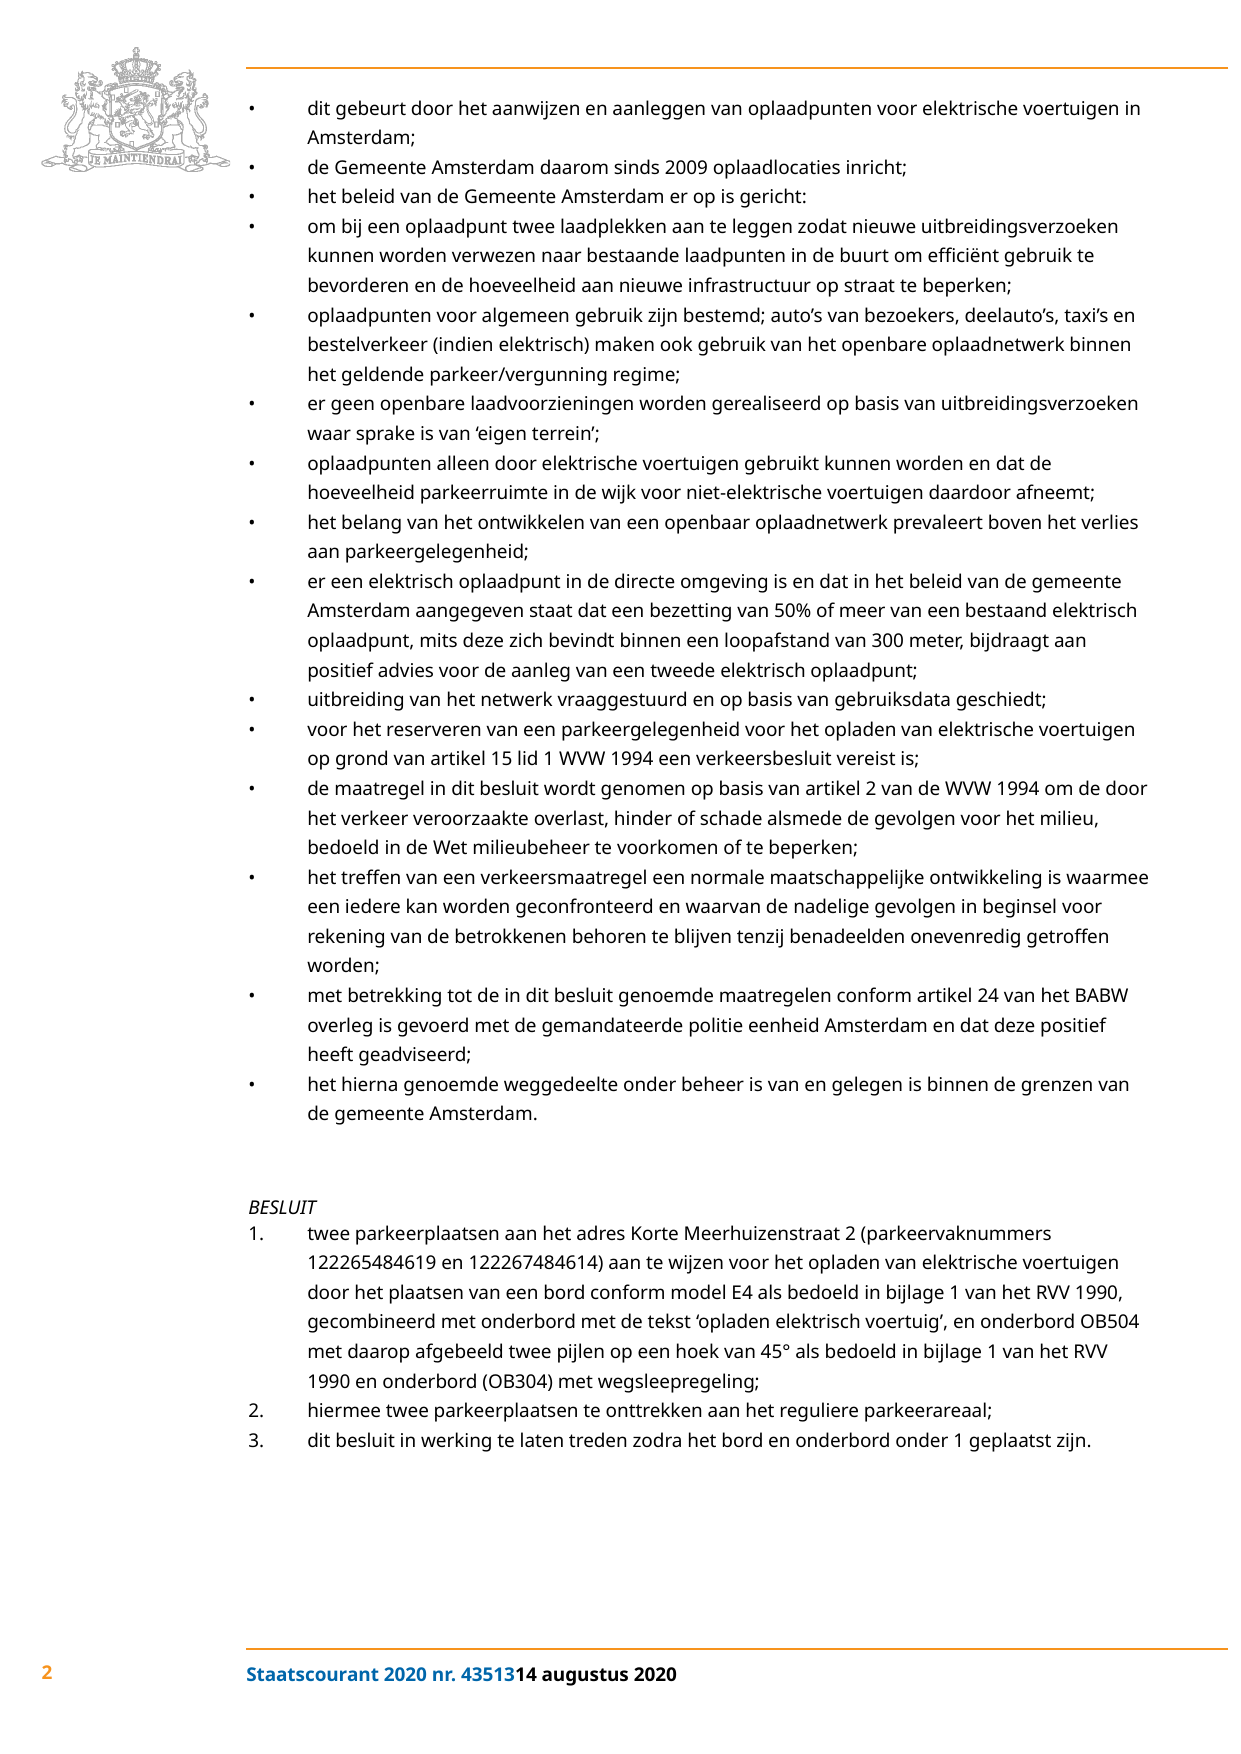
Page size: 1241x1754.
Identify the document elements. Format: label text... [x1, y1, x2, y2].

list uitbreiding van het netwerk vraaggestuurd en op basis van gebruiksdata geschiedt; [248, 686, 1152, 712]
list oplaadpunten voor algemeen gebruik zijn bestemd; auto’s van bezoekers, deelauto’s, taxi’s en bestelverkeer (indien elektrisch) maken ook gebruik van het openbare oplaadnetwerk binnen het geldende parkeer/vergunning regime; [248, 302, 1152, 387]
list de maatregel in dit besluit wordt genomen op basis van artikel 2 van de WVW 1994 om de door het verkeer veroorzaakte overlast, hinder of schade alsmede de gevolgen voor het milieu, bedoeld in de Wet milieubeheer te voorkomen of te beperken; [248, 775, 1152, 860]
list er geen openbare laadvoorzieningen worden gerealiseerd op basis van uitbreidingsverzoeken waar sprake is van ‘eigen terrein’; [248, 391, 1152, 446]
list met betrekking tot de in dit besluit genoemde maatregelen conform artikel 24 van het BABW overleg is gevoerd met de gemandateerde politie eenheid Amsterdam en dat deze positief heeft geadviseerd; [248, 982, 1152, 1067]
list twee parkeerplaatsen aan het adres Korte Meerhuizenstraat 2 (parkeervaknummers 122265484619 en 122267484614) aan te wijzen voor het opladen van elektrische voertuigen door het plaatsen van een bord conform model E4 als bedoeld in bijlage 1 van het RVV 1990, gecombineerd met onderbord met de tekst ‘opladen elektrisch voertuig’, en onderbord OB504 met daarop afgebeeld twee pijlen op een hoek van 45° als bedoeld in bijlage 1 van het RVV 1990 en onderbord (OB304) met wegsleepregeling; [248, 1220, 1152, 1393]
list het beleid van de Gemeente Amsterdam er op is gericht: [248, 183, 1152, 209]
list dit besluit in werking te laten treden zodra het bord en onderbord onder 1 geplaatst zijn. [248, 1427, 1152, 1453]
list het hierna genoemde weggedeelte onder beheer is van en gelegen is binnen de grenzen van de gemeente Amsterdam. [248, 1071, 1152, 1126]
list er een elektrisch oplaadpunt in de directe omgeving is en dat in het beleid van de gemeente Amsterdam aangegeven staat dat een bezetting van 50% of meer van een bestaand elektrisch oplaadpunt, mits deze zich bevindt binnen een loopafstand van 300 meter, bijdraagt aan positief advies voor de aanleg van een tweede elektrisch oplaadpunt; [248, 568, 1152, 683]
list voor het reserveren van een parkeergelegenheid voor het opladen van elektrische voertuigen op grond van artikel 15 lid 1 WVW 1994 een verkeersbesluit vereist is; [248, 716, 1152, 771]
list de Gemeente Amsterdam daarom sinds 2009 oplaadlocaties inricht; [248, 154, 1152, 180]
list het treffen van een verkeersmaatregel een normale maatschappelijke ontwikkeling is waarmee een iedere kan worden geconfronteerd en waarvan de nadelige gevolgen in beginsel voor rekening van de betrokkenen behoren te blijven tenzij benadeelden onevenredig getroffen worden; [248, 864, 1152, 978]
picture [41, 47, 231, 172]
text BESLUIT [248, 1194, 1152, 1220]
list oplaadpunten alleen door elektrische voertuigen gebruikt kunnen worden en dat de hoeveelheid parkeerruimte in de wijk voor niet-elektrische voertuigen daardoor afneemt; [248, 450, 1152, 505]
list om bij een oplaadpunt twee laadplekken aan te leggen zodat nieuwe uitbreidingsverzoeken kunnen worden verwezen naar bestaande laadpunten in de buurt om efficiënt gebruik te bevorderen en de hoeveelheid aan nieuwe infrastructuur op straat te beperken; [248, 213, 1152, 298]
list hiermee twee parkeerplaatsen te onttrekken aan het reguliere parkeerareaal; [248, 1397, 1152, 1423]
list het belang van het ontwikkelen van een openbaar oplaadnetwerk prevaleert boven het verlies aan parkeergelegenheid; [248, 509, 1152, 564]
list dit gebeurt door het aanwijzen en aanleggen van oplaadpunten voor elektrische voertuigen in Amsterdam; [248, 95, 1152, 150]
